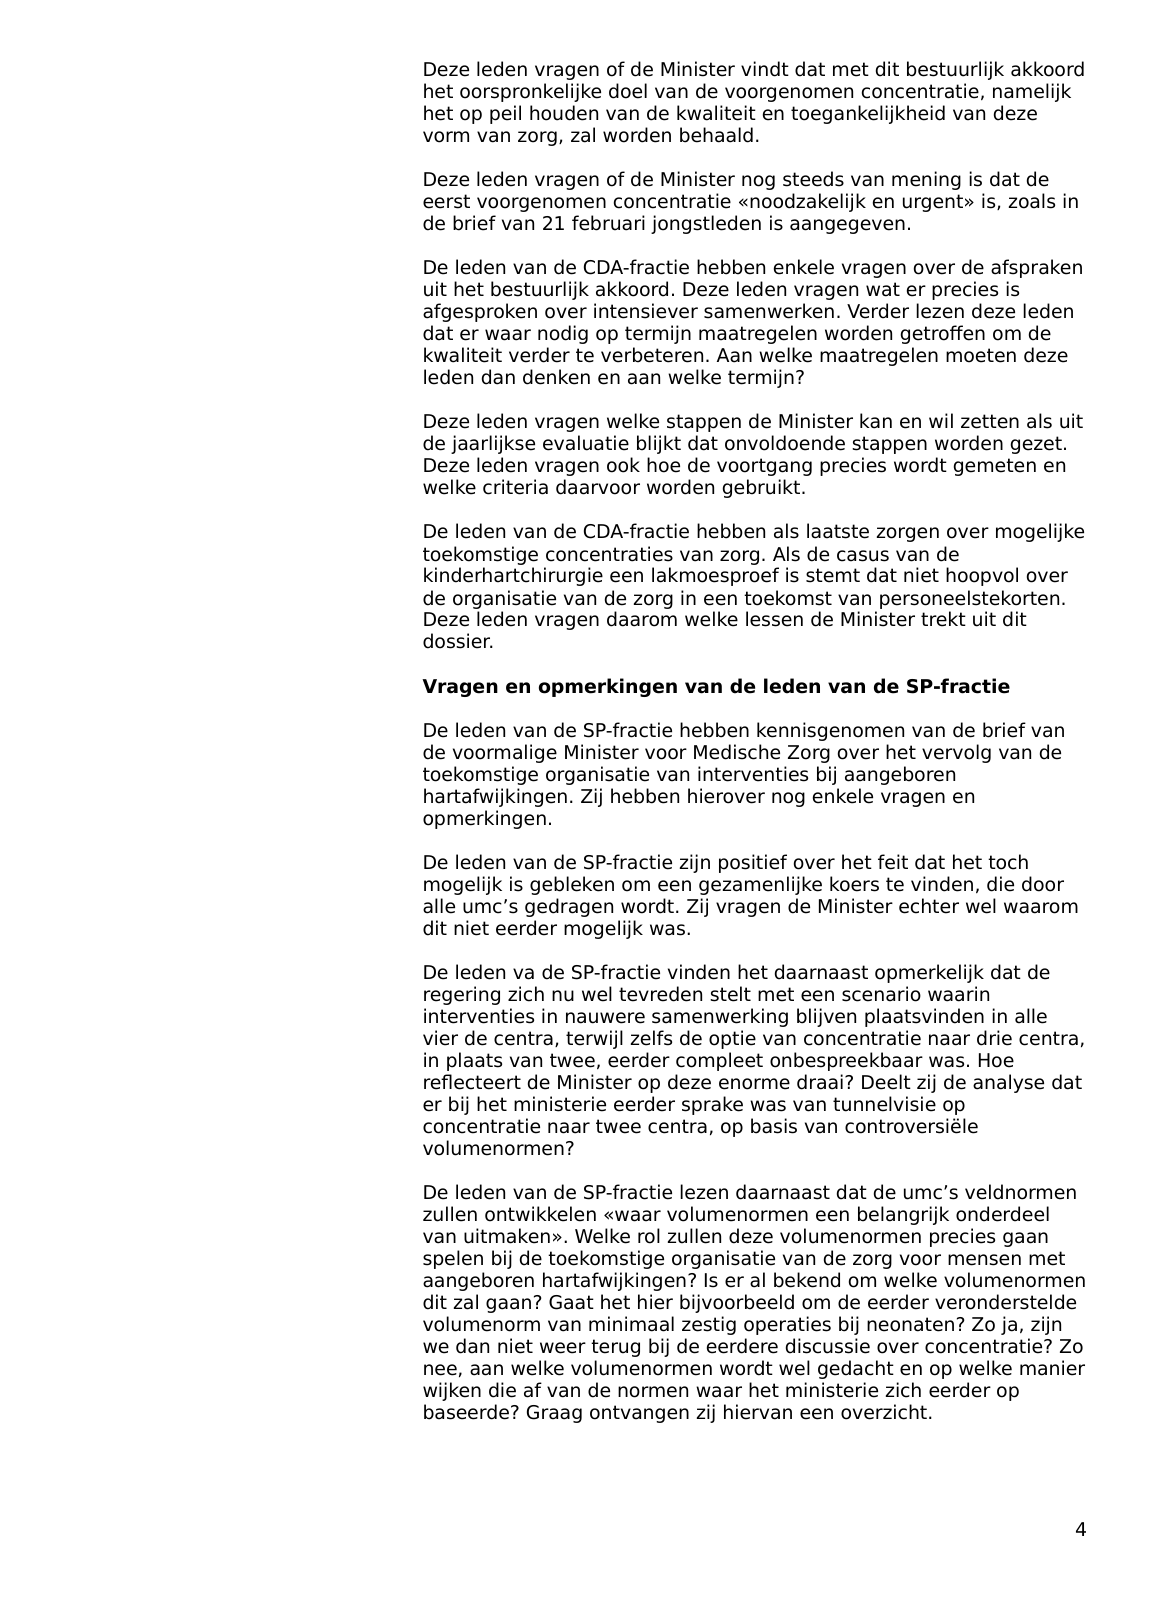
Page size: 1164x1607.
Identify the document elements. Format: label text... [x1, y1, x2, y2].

text De leden van de SP-fractie hebben kennisgenomen van de brief van de voormalige Minister voor Medische Zorg over het vervolg van de toekomstige organisatie van interventies bij aangeboren hartafwijkingen. Zij hebben hierover nog enkele vragen en opmerkingen. [422, 720, 1087, 829]
text De leden van de SP-fractie zijn positief over het feit dat het toch mogelijk is gebleken om een gezamenlijke koers te vinden, die door alle umc’s gedragen wordt. Zij vragen de Minister echter wel waarom dit niet eerder mogelijk was. [422, 852, 1087, 940]
text De leden van de CDA-fractie hebben enkele vragen over de afspraken uit het bestuurlijk akkoord. Deze leden vragen wat er precies is afgesproken over intensiever samenwerken. Verder lezen deze leden dat er waar nodig op termijn maatregelen worden getroffen om de kwaliteit verder te verbeteren. Aan welke maatregelen moeten deze leden dan denken en aan welke termijn? [422, 257, 1087, 389]
subtitle Vragen en opmerkingen van de leden van de SP-fractie [422, 676, 1087, 697]
text Deze leden vragen of de Minister nog steeds van mening is dat de eerst voorgenomen concentratie «noodzakelijk en urgent» is, zoals in de brief van 21 februari jongstleden is aangegeven. [422, 169, 1087, 235]
text De leden va de SP-fractie vinden het daarnaast opmerkelijk dat de regering zich nu wel tevreden stelt met een scenario waarin interventies in nauwere samenwerking blijven plaatsvinden in alle vier de centra, terwijl zelfs de optie van concentratie naar drie centra, in plaats van twee, eerder compleet onbespreekbaar was. Hoe reflecteert de Minister op deze enorme draai? Deelt zij de analyse dat er bij het ministerie eerder sprake was van tunnelvisie op concentratie naar twee centra, op basis van controversiële volumenormen? [422, 962, 1087, 1160]
text Deze leden vragen welke stappen de Minister kan en wil zetten als uit de jaarlijkse evaluatie blijkt dat onvoldoende stappen worden gezet. Deze leden vragen ook hoe de voortgang precies wordt gemeten en welke criteria daarvoor worden gebruikt. [422, 411, 1087, 499]
text De leden van de CDA-fractie hebben als laatste zorgen over mogelijke toekomstige concentraties van zorg. Als de casus van de kinderhartchirurgie een lakmoesproef is stemt dat niet hoopvol over de organisatie van de zorg in een toekomst van personeelstekorten. Deze leden vragen daarom welke lessen de Minister trekt uit dit dossier. [422, 521, 1087, 653]
text Deze leden vragen of de Minister vindt dat met dit bestuurlijk akkoord het oorspronkelijke doel van de voorgenomen concentratie, namelijk het op peil houden van de kwaliteit en toegankelijkheid van deze vorm van zorg, zal worden behaald. [422, 59, 1087, 147]
text De leden van de SP-fractie lezen daarnaast dat de umc’s veldnormen zullen ontwikkelen «waar volumenormen een belangrijk onderdeel van uitmaken». Welke rol zullen deze volumenormen precies gaan spelen bij de toekomstige organisatie van de zorg voor mensen met aangeboren hartafwijkingen? Is er al bekend om welke volumenormen dit zal gaan? Gaat het hier bijvoorbeeld om de eerder veronderstelde volumenorm van minimaal zestig operaties bij neonaten? Zo ja, zijn we dan niet weer terug bij de eerdere discussie over concentratie? Zo nee, aan welke volumenormen wordt wel gedacht en op welke manier wijken die af van de normen waar het ministerie zich eerder op baseerde? Graag ontvangen zij hiervan een overzicht. [422, 1182, 1087, 1424]
